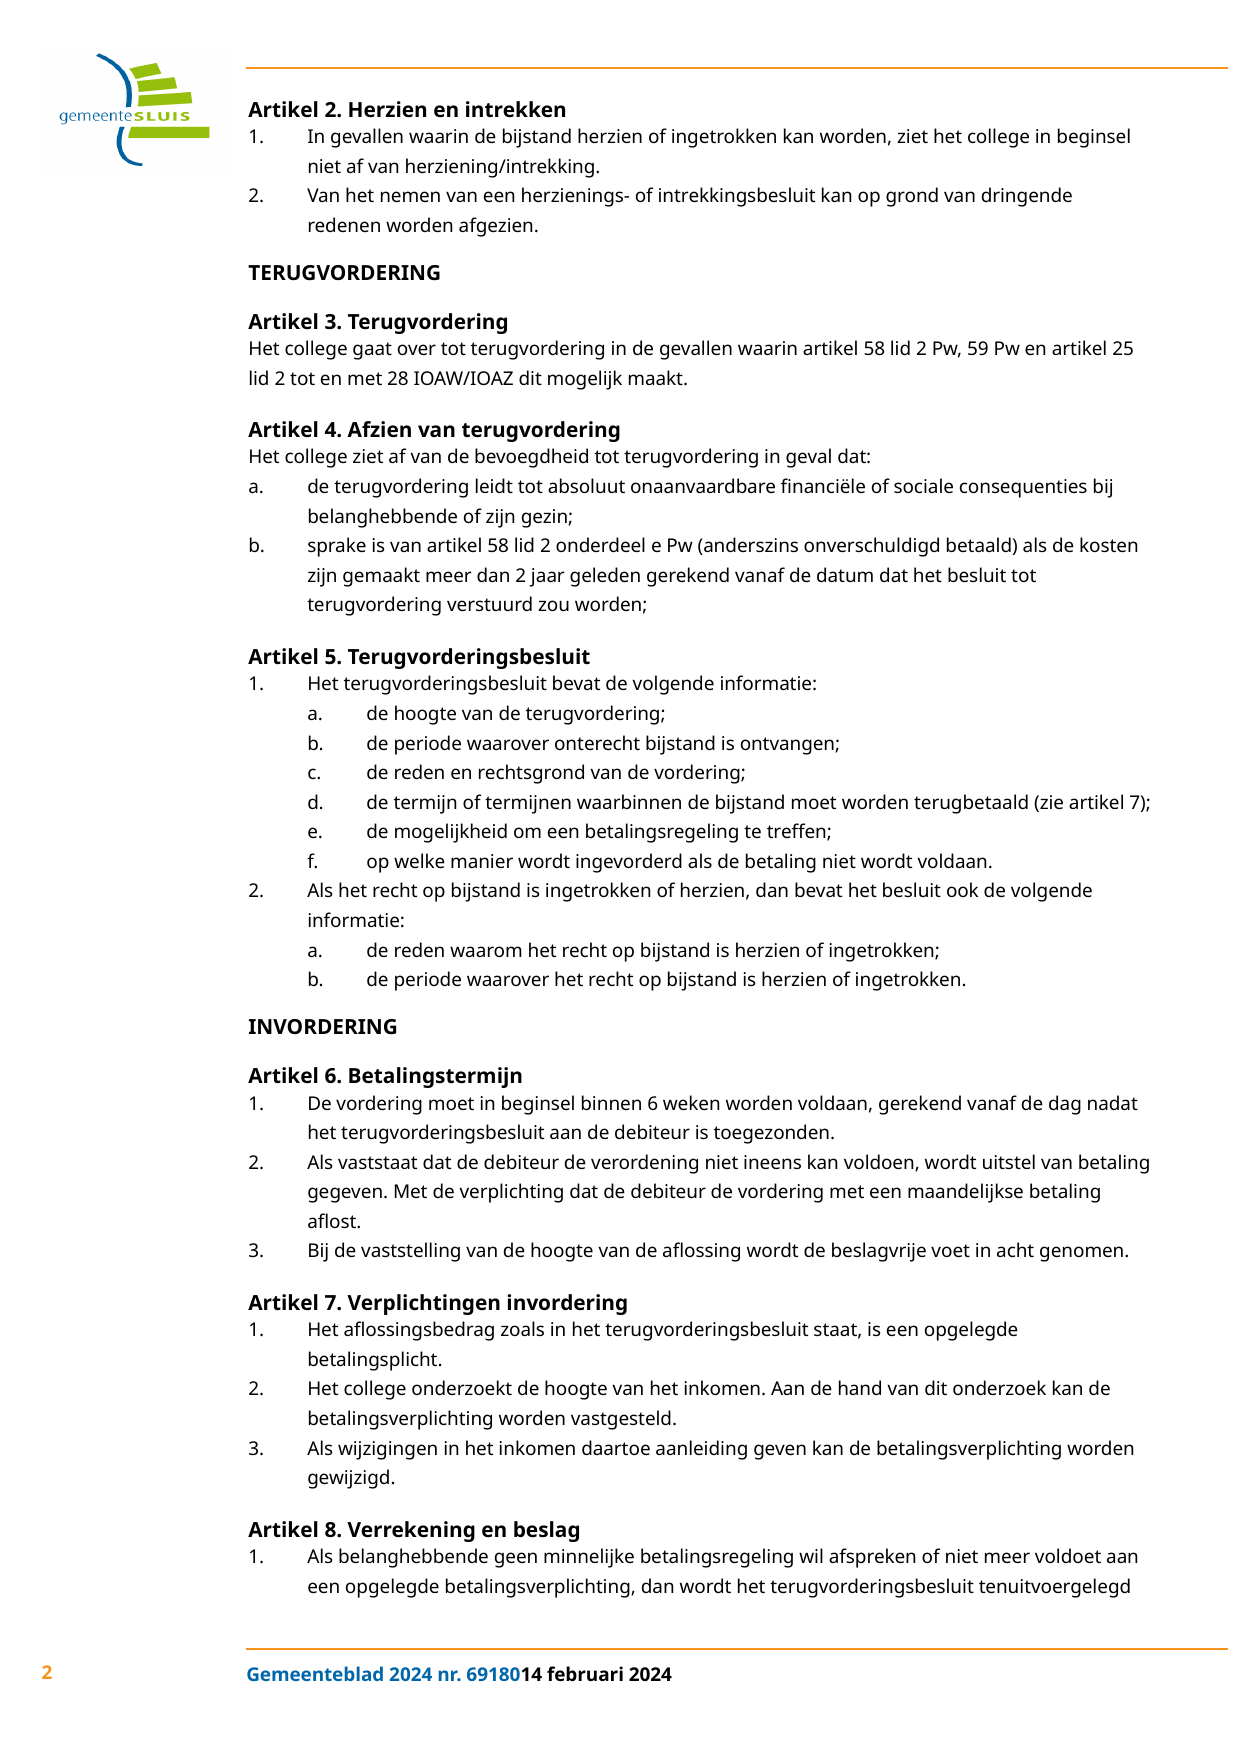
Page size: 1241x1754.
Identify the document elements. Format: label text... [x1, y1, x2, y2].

list In gevallen waarin de bijstand herzien of ingetrokken kan worden, ziet het college in beginsel niet af van herziening/intrekking. [248, 123, 1152, 178]
list Het aflossingsbedrag zoals in het terugvorderingsbesluit staat, is een opgelegde betalingsplicht. [248, 1316, 1152, 1372]
list Als wijzigingen in het inkomen daartoe aanleiding geven kan de betalingsverplichting worden gewijzigd. [248, 1435, 1152, 1490]
list de mogelijkheid om een betalingsregeling te treffen; [307, 818, 1152, 844]
list Als belanghebbende geen minnelijke betalingsregeling wil afspreken of niet meer voldoet aan een opgelegde betalingsverplichting, dan wordt het terugvorderingsbesluit tenuitvoergelegd [248, 1543, 1152, 1598]
list de periode waarover het recht op bijstand is herzien of ingetrokken. [307, 966, 1152, 992]
text Artikel 6. Betalingstermijn [248, 1061, 1152, 1090]
text Artikel 5. Terugvorderingsbesluit [248, 642, 1152, 671]
list Als het recht op bijstand is ingetrokken of herzien, dan bevat het besluit ook de volgende informatie: [248, 878, 1152, 933]
list de reden en rechtsgrond van de vordering; [307, 759, 1152, 785]
text Artikel 4. Afzien van terugvordering [248, 415, 1152, 444]
text Artikel 7. Verplichtingen invordering [248, 1288, 1152, 1316]
text INVORDERING [248, 1012, 1152, 1040]
list op welke manier wordt ingevorderd als de betaling niet wordt voldaan. [307, 848, 1152, 874]
list de terugvordering leidt tot absoluut onaanvaardbare financiële of sociale consequenties bij belanghebbende of zijn gezin; [248, 473, 1152, 529]
text Het college gaat over tot terugvordering in de gevallen waarin artikel 58 lid 2 Pw, 59 Pw en artikel 25 lid 2 tot en met 28 IOAW/IOAZ dit mogelijk maakt. [248, 335, 1152, 391]
list de hoogte van de terugvordering; [307, 700, 1152, 726]
list Als vaststaat dat de debiteur de verordening niet ineens kan voldoen, wordt uitstel van betaling gegeven. Met de verplichting dat de debiteur de vordering met een maandelijkse betaling aflost. [248, 1149, 1152, 1234]
text Het college ziet af van de bevoegdheid tot terugvordering in geval dat: [248, 444, 1152, 469]
text Artikel 8. Verrekening en beslag [248, 1515, 1152, 1543]
list de termijn of termijnen waarbinnen de bijstand moet worden terugbetaald (zie artikel 7); [307, 789, 1152, 814]
list sprake is van artikel 58 lid 2 onderdeel e Pw (anderszins onverschuldigd betaald) als de kosten zijn gemaakt meer dan 2 jaar geleden gerekend vanaf de datum dat het besluit tot terugvordering verstuurd zou worden; [248, 532, 1152, 617]
list de reden waarom het recht op bijstand is herzien of ingetrokken; [307, 937, 1152, 962]
list Het college onderzoekt de hoogte van het inkomen. Aan de hand van dit onderzoek kan de betalingsverplichting worden vastgesteld. [248, 1376, 1152, 1431]
text Artikel 2. Herzien en intrekken [248, 95, 1152, 123]
picture [41, 47, 231, 172]
list De vordering moet in beginsel binnen 6 weken worden voldaan, gerekend vanaf de dag nadat het terugvorderingsbesluit aan de debiteur is toegezonden. [248, 1090, 1152, 1145]
text TERUGVORDERING [248, 258, 1152, 286]
list de periode waarover onterecht bijstand is ontvangen; [307, 730, 1152, 755]
list Van het nemen van een herzienings- of intrekkingsbesluit kan op grond van dringende redenen worden afgezien. [248, 182, 1152, 238]
list Het terugvorderingsbesluit bevat de volgende informatie: [248, 671, 1152, 696]
text Artikel 3. Terugvordering [248, 307, 1152, 335]
list Bij de vaststelling van de hoogte van de aflossing wordt de beslagvrije voet in acht genomen. [248, 1238, 1152, 1263]
